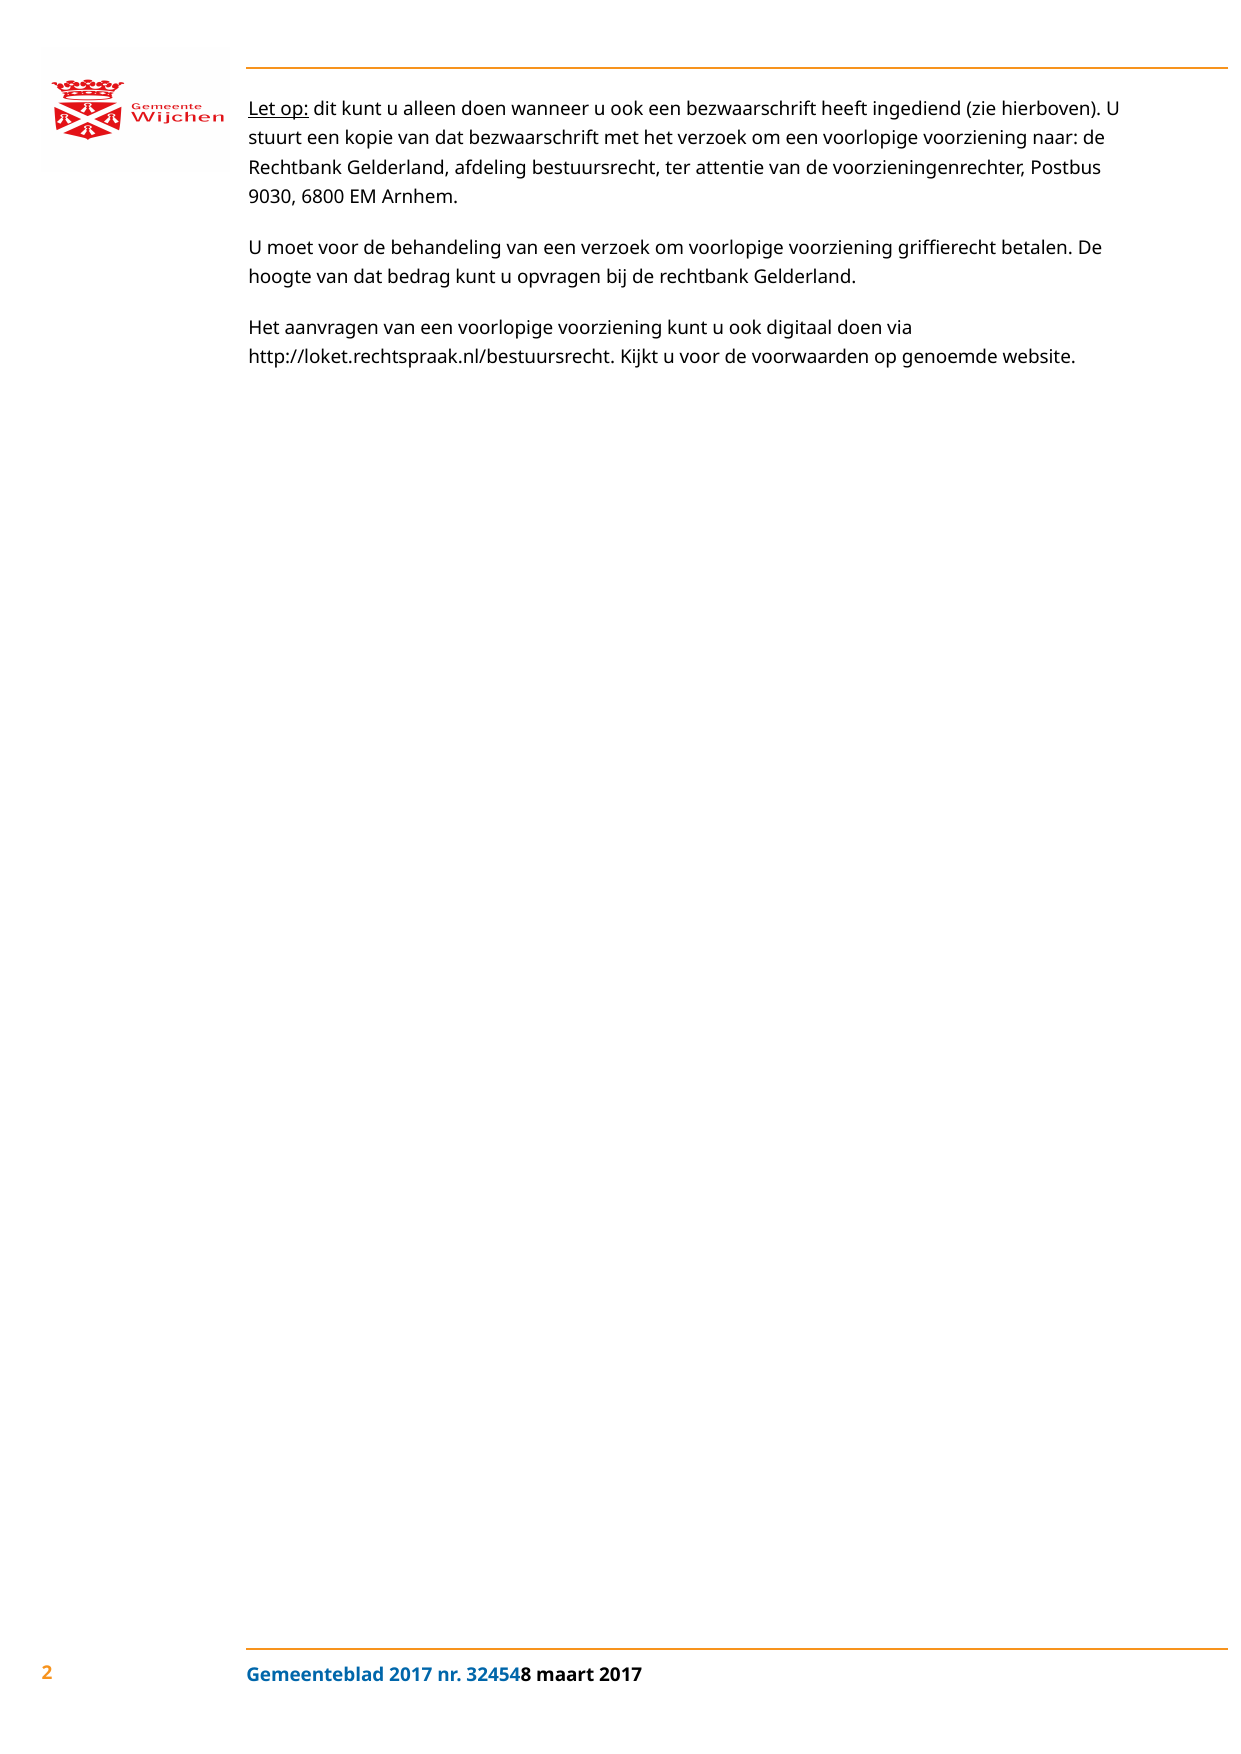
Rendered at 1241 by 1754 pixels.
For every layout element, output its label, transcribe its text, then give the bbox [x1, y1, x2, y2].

text U moet voor de behandeling van een verzoek om voorlopige voorziening griffierecht betalen. De hoogte van dat bedrag kunt u opvragen bij de rechtbank Gelderland. [248, 234, 1152, 289]
text Het aanvragen van een voorlopige voorziening kunt u ook digitaal doen via http://loket.rechtspraak.nl/bestuursrecht. Kijkt u voor de voorwaarden op genoemde website. [248, 314, 1152, 369]
text Let op: dit kunt u alleen doen wanneer u ook een bezwaarschrift heeft ingediend (zie hierboven). U stuurt een kopie van dat bezwaarschrift met het verzoek om een voorlopige voorziening naar: de Rechtbank Gelderland, afdeling bestuursrecht, ter attentie van de voorzieningenrechter, Postbus 9030, 6800 EM Arnhem. [248, 95, 1152, 209]
picture [41, 47, 231, 172]
